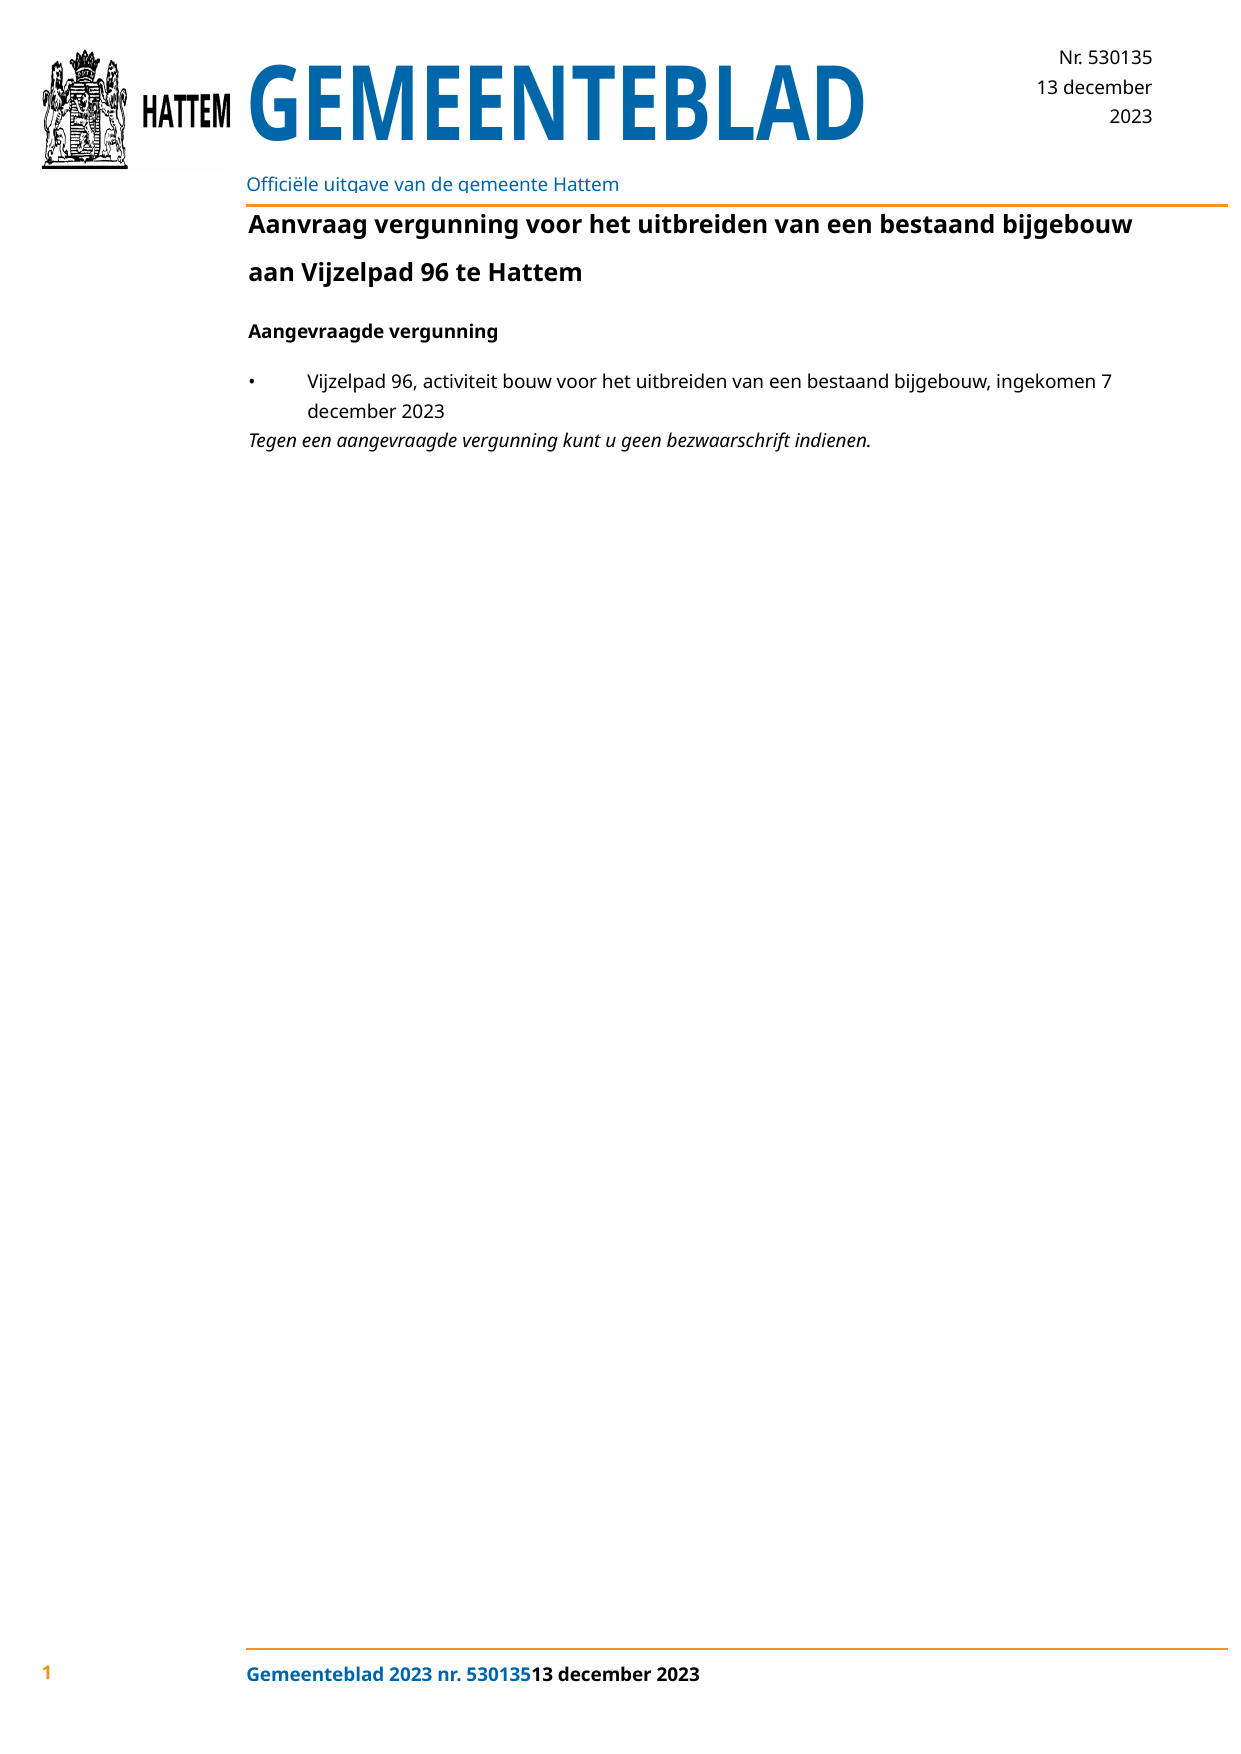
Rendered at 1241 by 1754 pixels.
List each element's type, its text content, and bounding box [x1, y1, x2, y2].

text Aangevraagde vergunning [248, 318, 1152, 344]
list Vijzelpad 96, activiteit bouw voor het uitbreiden van een bestaand bijgebouw, ingekomen 7 december 2023 [248, 368, 1152, 424]
text Aanvraag vergunning voor het uitbreiden van een bestaand bijgebouw aan Vijzelpad 96 te Hattem [248, 207, 1152, 288]
text Tegen een aangevraagde vergunning kunt u geen bezwaarschrift indienen. [248, 427, 1152, 453]
picture [41, 47, 231, 172]
